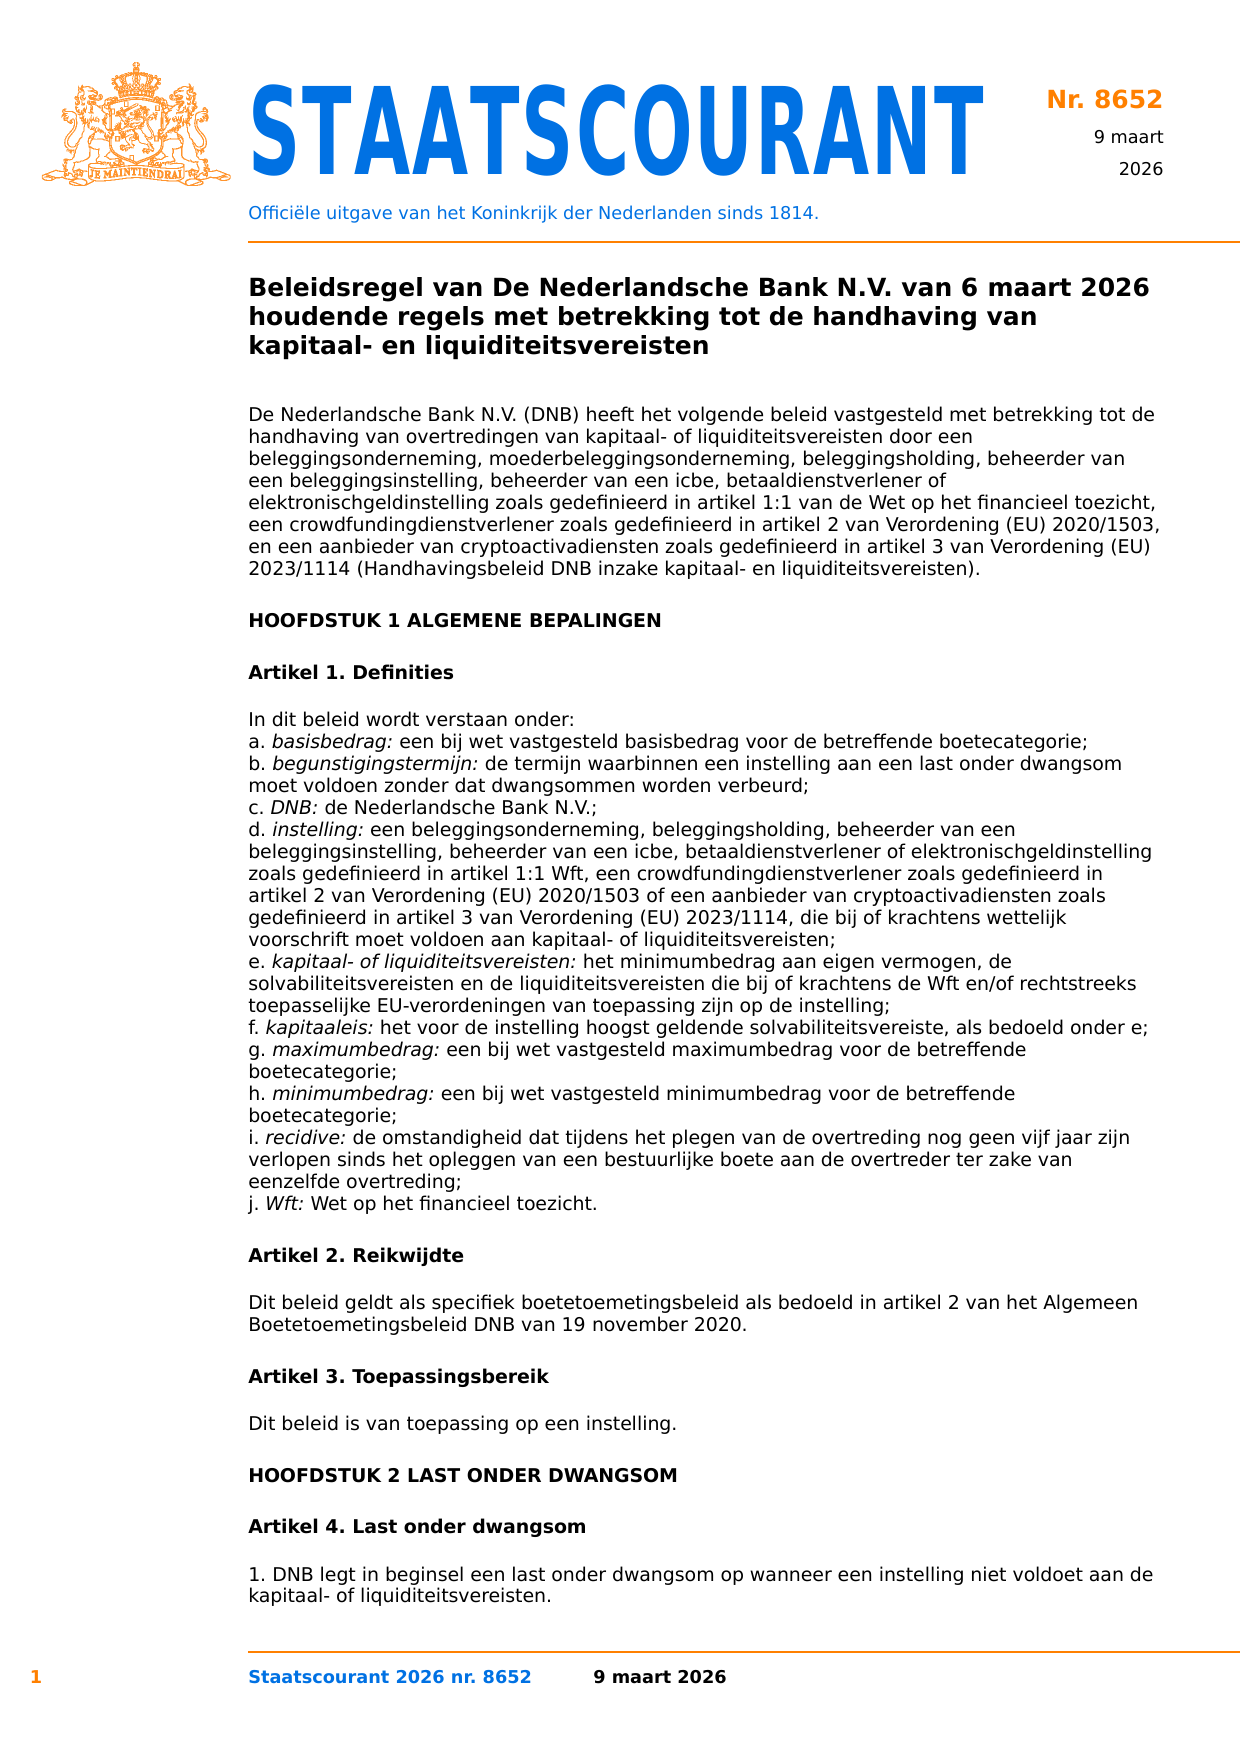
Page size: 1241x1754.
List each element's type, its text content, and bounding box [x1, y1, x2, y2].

table_cell Officiële uitgave van het Koninkrijk der Nederlanden sinds 1814. [248, 203, 1240, 241]
text Dit beleid geldt als specifiek boetetoemetingsbeleid als bedoeld in artikel 2 van het Algemeen Boetetoemetingsbeleid DNB van 19 november 2020. [248, 1292, 1163, 1336]
text Dit beleid is van toepassing op een instelling. [248, 1412, 1163, 1434]
table_header Nr. 8652 [998, 62, 1240, 121]
text 1. DNB legt in beginsel een last onder dwangsom op wanneer een instelling niet voldoet aan de kapitaal- of liquiditeitsvereisten. [248, 1563, 1163, 1607]
subtitle Artikel 1. Definities [248, 662, 1163, 684]
subtitle HOOFDSTUK 1 ALGEMENE BEPALINGEN [248, 610, 1163, 632]
text d. instelling: een beleggingsonderneming, beleggingsholding, beheerder van een beleggingsinstelling, beheerder van een icbe, betaaldienstverlener of elektronischgeldinstelling zoals gedefinieerd in artikel 1:1 Wft, een crowdfundingdienstverlener zoals gedefinieerd in artikel 2 van Verordening (EU) 2020/1503 of een aanbieder van cryptoactivadiensten zoals gedefinieerd in artikel 3 van Verordening (EU) 2023/1114, die bij of krachtens wettelijk voorschrift moet voldoen aan kapitaal- of liquiditeitsvereisten; [248, 819, 1163, 951]
subtitle Artikel 2. Reikwijdte [248, 1244, 1163, 1267]
text In dit beleid wordt verstaan onder: [248, 709, 1163, 731]
subtitle Artikel 4. Last onder dwangsom [248, 1516, 1163, 1538]
picture [41, 62, 231, 186]
table_header [25, 62, 248, 241]
text g. maximumbedrag: een bij wet vastgesteld maximumbedrag voor de betreffende boetecategorie; [248, 1039, 1163, 1083]
text De Nederlandsche Bank N.V. (DNB) heeft het volgende beleid vastgesteld met betrekking tot de handhaving van overtredingen van kapitaal- of liquiditeitsvereisten door een beleggingsonderneming, moederbeleggingsonderneming, beleggingsholding, beheerder van een beleggingsinstelling, beheerder van een icbe, betaaldienstverlener of elektronischgeldinstelling zoals gedefinieerd in artikel 1:1 van de Wet op het financieel toezicht, een crowdfundingdienstverlener zoals gedefinieerd in artikel 2 van Verordening (EU) 2020/1503, en een aanbieder van cryptoactivadiensten zoals gedefinieerd in artikel 3 van Verordening (EU) 2023/1114 (Handhavingsbeleid DNB inzake kapitaal- en liquiditeitsvereisten). [248, 404, 1163, 580]
table_header STAATSCOURANT [248, 62, 998, 203]
subtitle HOOFDSTUK 2 LAST ONDER DWANGSOM [248, 1464, 1163, 1486]
text c. DNB: de Nederlandsche Bank N.V.; [248, 797, 1163, 819]
text f. kapitaaleis: het voor de instelling hoogst geldende solvabiliteitsvereiste, als bedoeld onder e; [248, 1017, 1163, 1039]
text a. basisbedrag: een bij wet vastgesteld basisbedrag voor de betreffende boetecategorie; [248, 731, 1163, 753]
text j. Wft: Wet op het financieel toezicht. [248, 1193, 1163, 1214]
text e. kapitaal- of liquiditeitsvereisten: het minimumbedrag aan eigen vermogen, de solvabiliteitsvereisten en de liquiditeitsvereisten die bij of krachtens de Wft en/of rechtstreeks toepasselijke EU-verordeningen van toepassing zijn op de instelling; [248, 951, 1163, 1017]
subtitle Artikel 3. Toepassingsbereik [248, 1366, 1163, 1387]
subtitle Beleidsregel van De Nederlandsche Bank N.V. van 6 maart 2026 houdende regels met betrekking tot de handhaving van kapitaal- en liquiditeitsvereisten [248, 273, 1163, 361]
table_cell 9 maart [998, 121, 1240, 153]
table_cell 2026 [998, 153, 1240, 203]
text b. begunstigingstermijn: de termijn waarbinnen een instelling aan een last onder dwangsom moet voldoen zonder dat dwangsommen worden verbeurd; [248, 753, 1163, 797]
text i. recidive: de omstandigheid dat tijdens het plegen van de overtreding nog geen vijf jaar zijn verlopen sinds het opleggen van een bestuurlijke boete aan de overtreder ter zake van eenzelfde overtreding; [248, 1127, 1163, 1193]
text h. minimumbedrag: een bij wet vastgesteld minimumbedrag voor de betreffende boetecategorie; [248, 1083, 1163, 1127]
